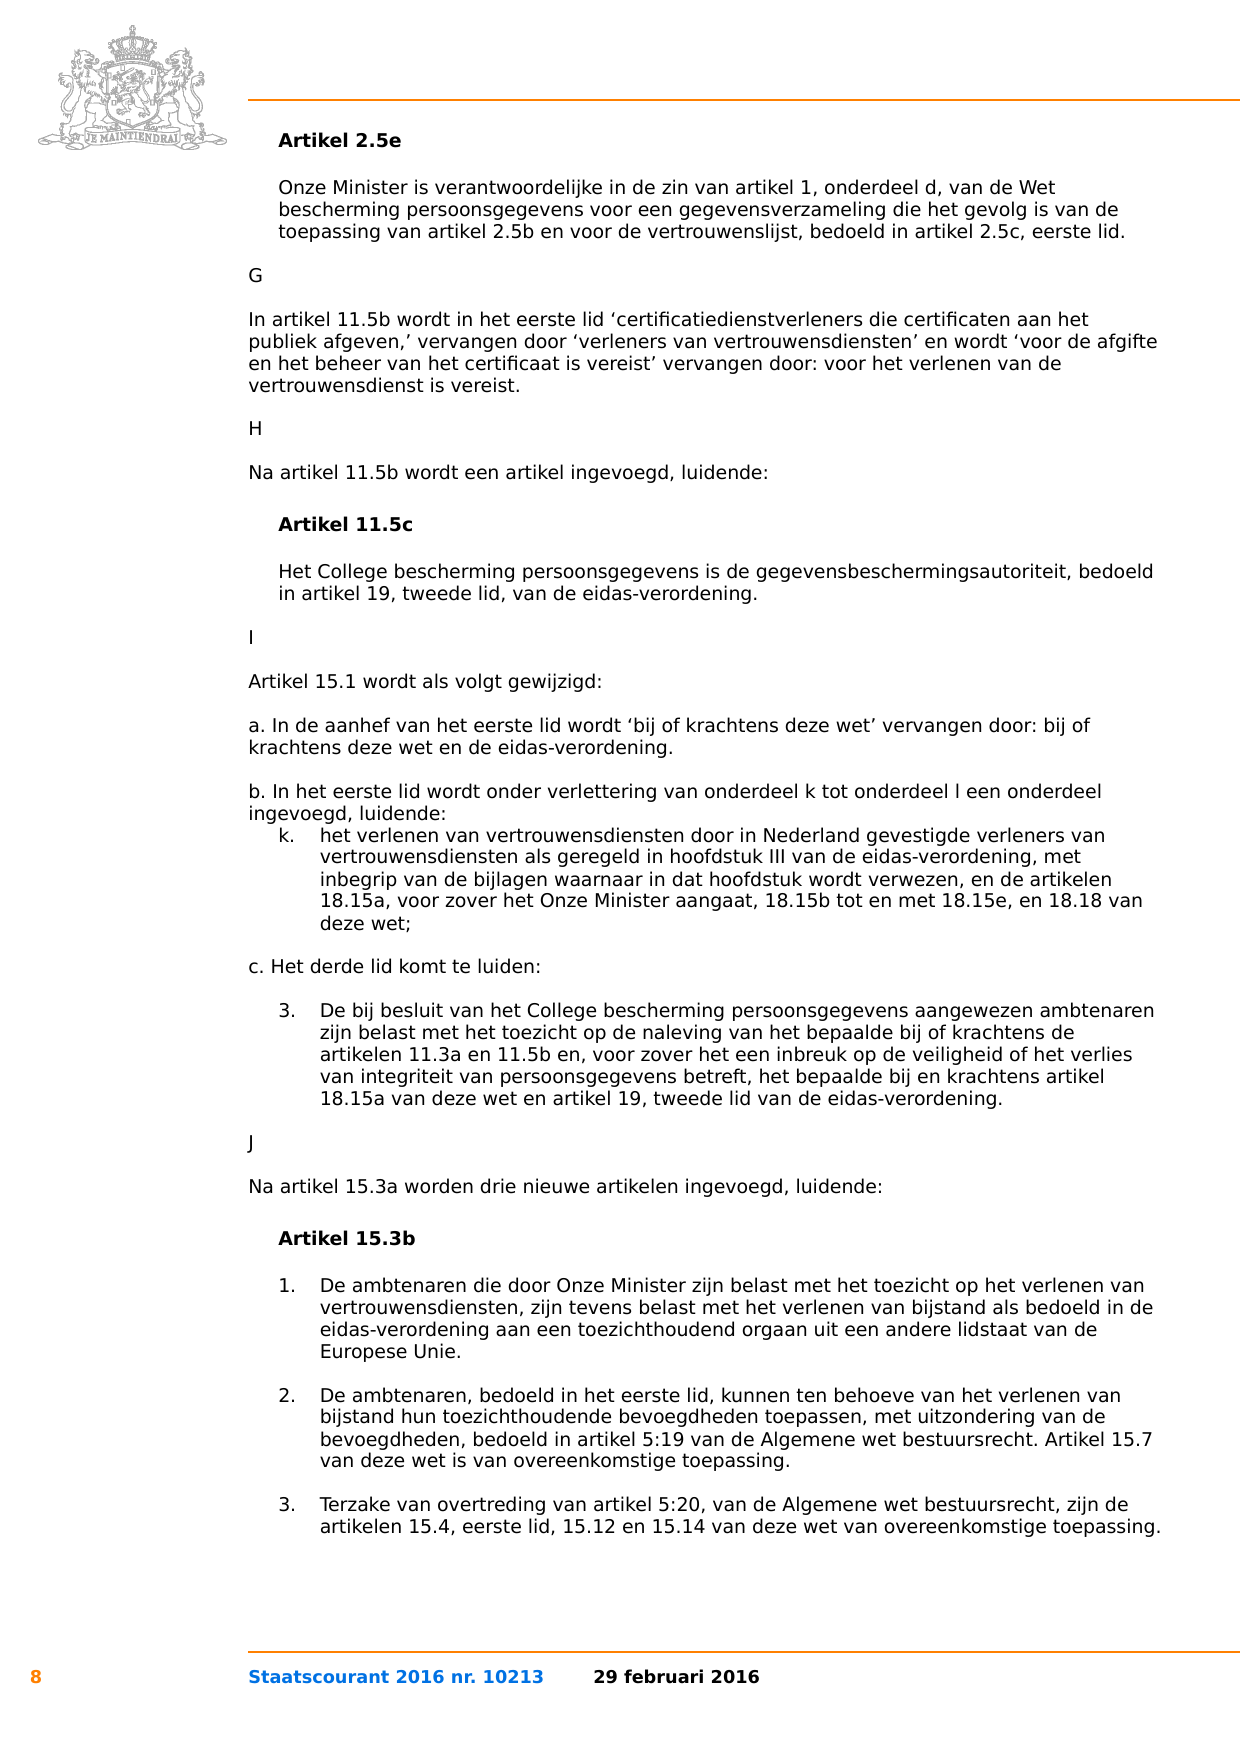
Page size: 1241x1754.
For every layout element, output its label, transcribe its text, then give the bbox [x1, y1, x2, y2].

text Artikel 15.1 wordt als volgt gewijzigd: [248, 671, 1163, 693]
text H [248, 418, 1163, 440]
text Het College bescherming persoonsgegevens is de gegevensbeschermingsautoriteit, bedoeld in artikel 19, tweede lid, van de eidas-verordening. [278, 561, 1163, 605]
text 2. De ambtenaren, bedoeld in het eerste lid, kunnen ten behoeve van het verlenen van bijstand hun toezichthoudende bevoegdheden toepassen, met uitzondering van de bevoegdheden, bedoeld in artikel 5:19 van de Algemene wet bestuursrecht. Artikel 15.7 van deze wet is van overeenkomstige toepassing. [278, 1384, 1163, 1472]
subtitle Artikel 2.5e [278, 130, 1163, 152]
text 3. Terzake van overtreding van artikel 5:20, van de Algemene wet bestuursrecht, zijn de artikelen 15.4, eerste lid, 15.12 en 15.14 van deze wet van overeenkomstige toepassing. [278, 1494, 1163, 1538]
text G [248, 265, 1163, 287]
text Na artikel 15.3a worden drie nieuwe artikelen ingevoegd, luidende: [248, 1176, 1163, 1198]
text k. het verlenen van vertrouwensdiensten door in Nederland gevestigde verleners van vertrouwensdiensten als geregeld in hoofdstuk III van de eidas-verordening, met inbegrip van de bijlagen waarnaar in dat hoofdstuk wordt verwezen, en de artikelen 18.15a, voor zover het Onze Minister aangaat, 18.15b tot en met 18.15e, en 18.18 van deze wet; [278, 824, 1163, 934]
text Na artikel 11.5b wordt een artikel ingevoegd, luidende: [248, 462, 1163, 484]
text 3. De bij besluit van het College bescherming persoonsgegevens aangewezen ambtenaren zijn belast met het toezicht op de naleving van het bepaalde bij of krachtens de artikelen 11.3a en 11.5b en, voor zover het een inbreuk op de veiligheid of het verlies van integriteit van persoonsgegevens betreft, het bepaalde bij en krachtens artikel 18.15a van deze wet en artikel 19, tweede lid van de eidas-verordening. [278, 1000, 1163, 1110]
text b. In het eerste lid wordt onder verlettering van onderdeel k tot onderdeel l een onderdeel ingevoegd, luidende: [248, 781, 1163, 824]
text In artikel 11.5b wordt in het eerste lid ‘certificatiedienstverleners die certificaten aan het publiek afgeven,’ vervangen door ‘verleners van vertrouwensdiensten’ en wordt ‘voor de afgifte en het beheer van het certificaat is vereist’ vervangen door: voor het verlenen van de vertrouwensdienst is vereist. [248, 308, 1163, 396]
text c. Het derde lid komt te luiden: [248, 956, 1163, 978]
subtitle Artikel 15.3b [278, 1228, 1163, 1250]
text I [248, 627, 1163, 649]
picture [38, 25, 227, 150]
subtitle Artikel 11.5c [278, 514, 1163, 536]
text Onze Minister is verantwoordelijke in de zin van artikel 1, onderdeel d, van de Wet bescherming persoonsgegevens voor een gegevensverzameling die het gevolg is van de toepassing van artikel 2.5b en voor de vertrouwenslijst, bedoeld in artikel 2.5c, eerste lid. [278, 177, 1163, 243]
text J [248, 1132, 1163, 1154]
text 1. De ambtenaren die door Onze Minister zijn belast met het toezicht op het verlenen van vertrouwensdiensten, zijn tevens belast met het verlenen van bijstand als bedoeld in de eidas-verordening aan een toezichthoudend orgaan uit een andere lidstaat van de Europese Unie. [278, 1275, 1163, 1363]
text a. In de aanhef van het eerste lid wordt ‘bij of krachtens deze wet’ vervangen door: bij of krachtens deze wet en de eidas-verordening. [248, 715, 1163, 759]
